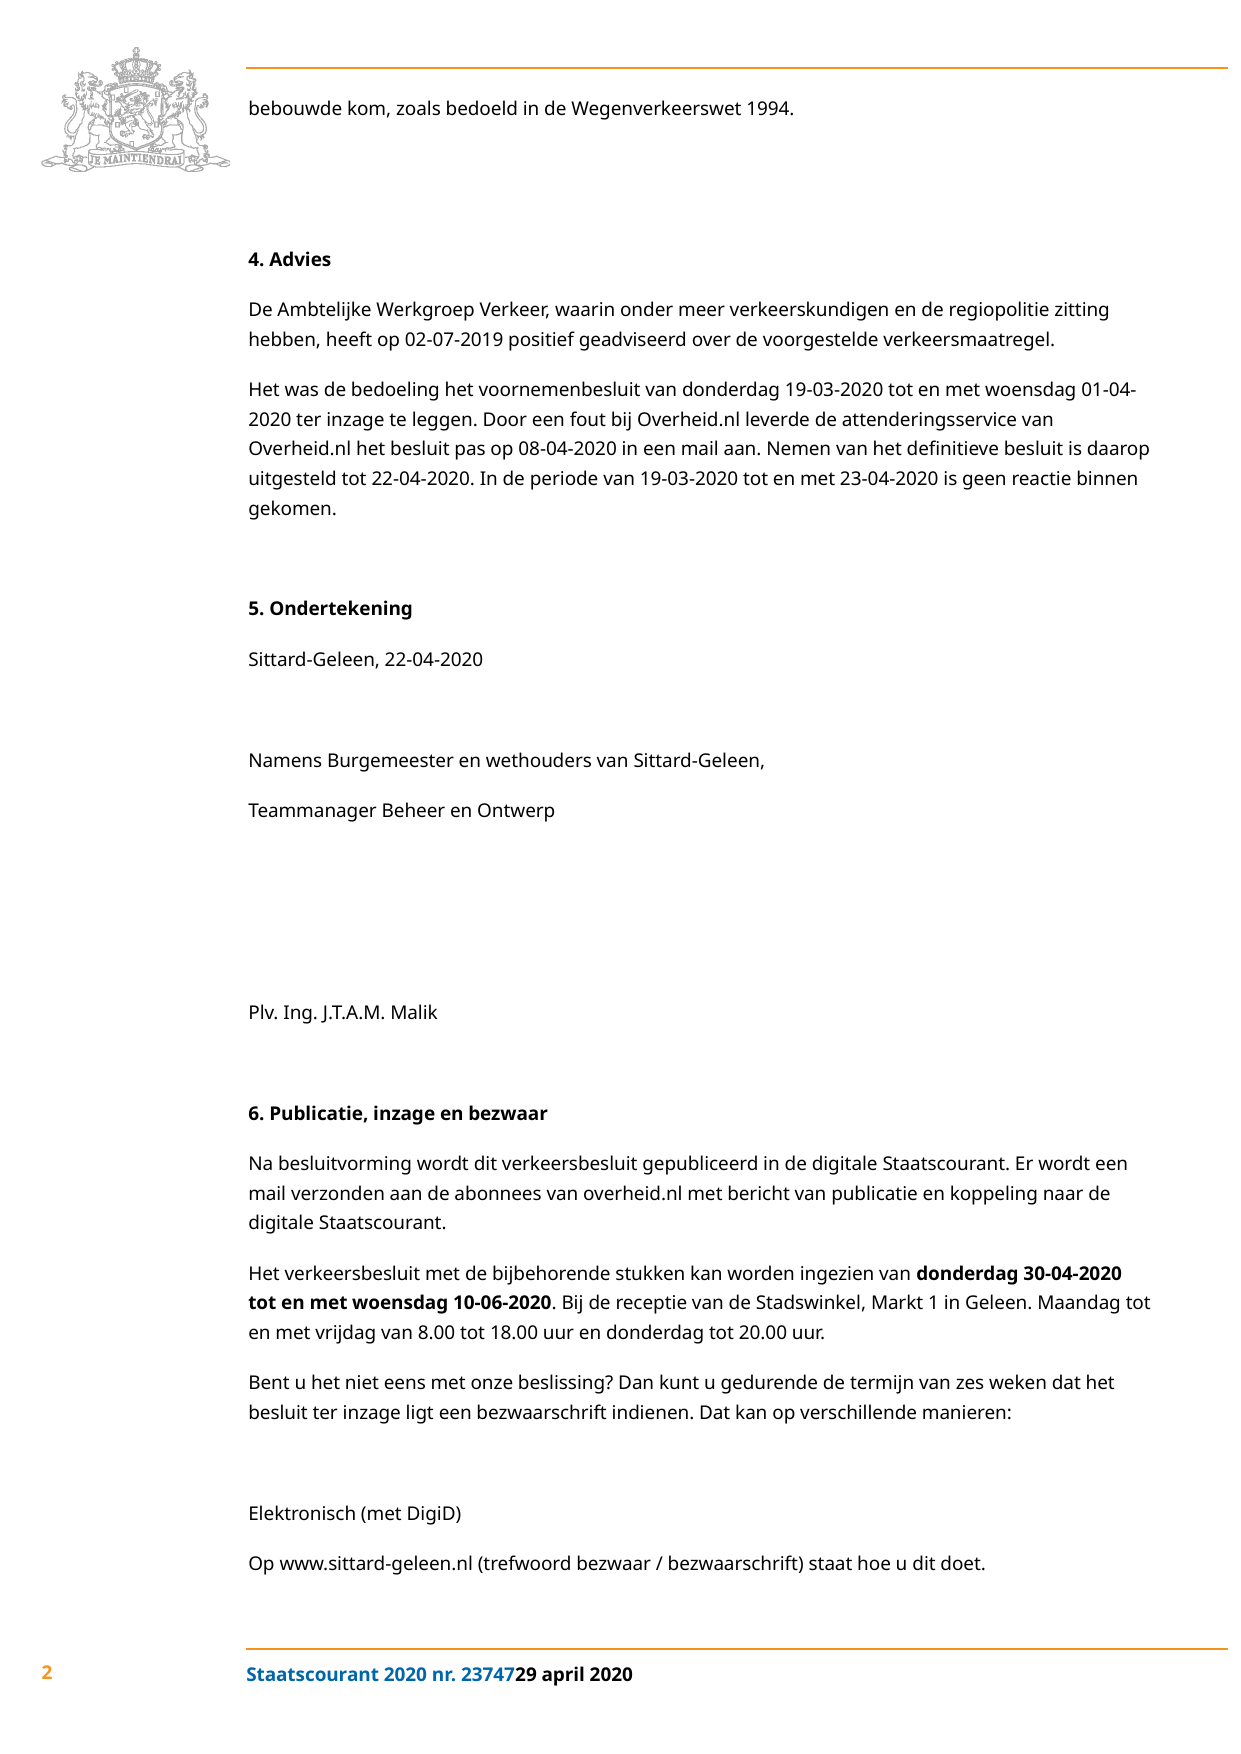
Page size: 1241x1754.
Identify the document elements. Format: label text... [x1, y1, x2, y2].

text Op www.sittard-geleen.nl (trefwoord bezwaar / bezwaarschrift) staat hoe u dit doet. [248, 1550, 1152, 1576]
text 4. Advies [248, 246, 1152, 272]
text Na besluitvorming wordt dit verkeersbesluit gepubliceerd in de digitale Staatscourant. Er wordt een mail verzonden aan de abonnees van overheid.nl met bericht van publicatie en koppeling naar de digitale Staatscourant. [248, 1150, 1152, 1235]
text Sittard-Geleen, 22-04-2020 [248, 646, 1152, 672]
text Plv. Ing. J.T.A.M. Malik [248, 999, 1152, 1025]
text Bent u het niet eens met onze beslissing? Dan kunt u gedurende de termijn van zes weken dat het besluit ter inzage ligt een bezwaarschrift indienen. Dat kan op verschillende manieren: [248, 1369, 1152, 1425]
text bebouwde kom, zoals bedoeld in de Wegenverkeerswet 1994. [248, 95, 1152, 121]
picture [41, 47, 231, 172]
text Teammanager Beheer en Ontwerp [248, 797, 1152, 823]
text Het verkeersbesluit met de bijbehorende stukken kan worden ingezien van donderdag 30-04-2020 tot en met woensdag 10-06-2020. Bij de receptie van de Stadswinkel, Markt 1 in Geleen. Maandag tot en met vrijdag van 8.00 tot 18.00 uur en donderdag tot 20.00 uur. [248, 1260, 1152, 1345]
text De Ambtelijke Werkgroep Verkeer, waarin onder meer verkeerskundigen en de regiopolitie zitting hebben, heeft op 02-07-2019 positief geadviseerd over de voorgestelde verkeersmaatregel. [248, 296, 1152, 352]
text 6. Publicatie, inzage en bezwaar [248, 1100, 1152, 1126]
text 5. Ondertekening [248, 596, 1152, 621]
text Het was de bedoeling het voornemenbesluit van donderdag 19-03-2020 tot en met woensdag 01-04-2020 ter inzage te leggen. Door een fout bij Overheid.nl leverde de attenderingsservice van Overheid.nl het besluit pas op 08-04-2020 in een mail aan. Nemen van het definitieve besluit is daarop uitgesteld tot 22-04-2020. In de periode van 19-03-2020 tot en met 23-04-2020 is geen reactie binnen gekomen. [248, 376, 1152, 521]
text Namens Burgemeester en wethouders van Sittard-Geleen, [248, 747, 1152, 773]
text Elektronisch (met DigiD) [248, 1500, 1152, 1526]
